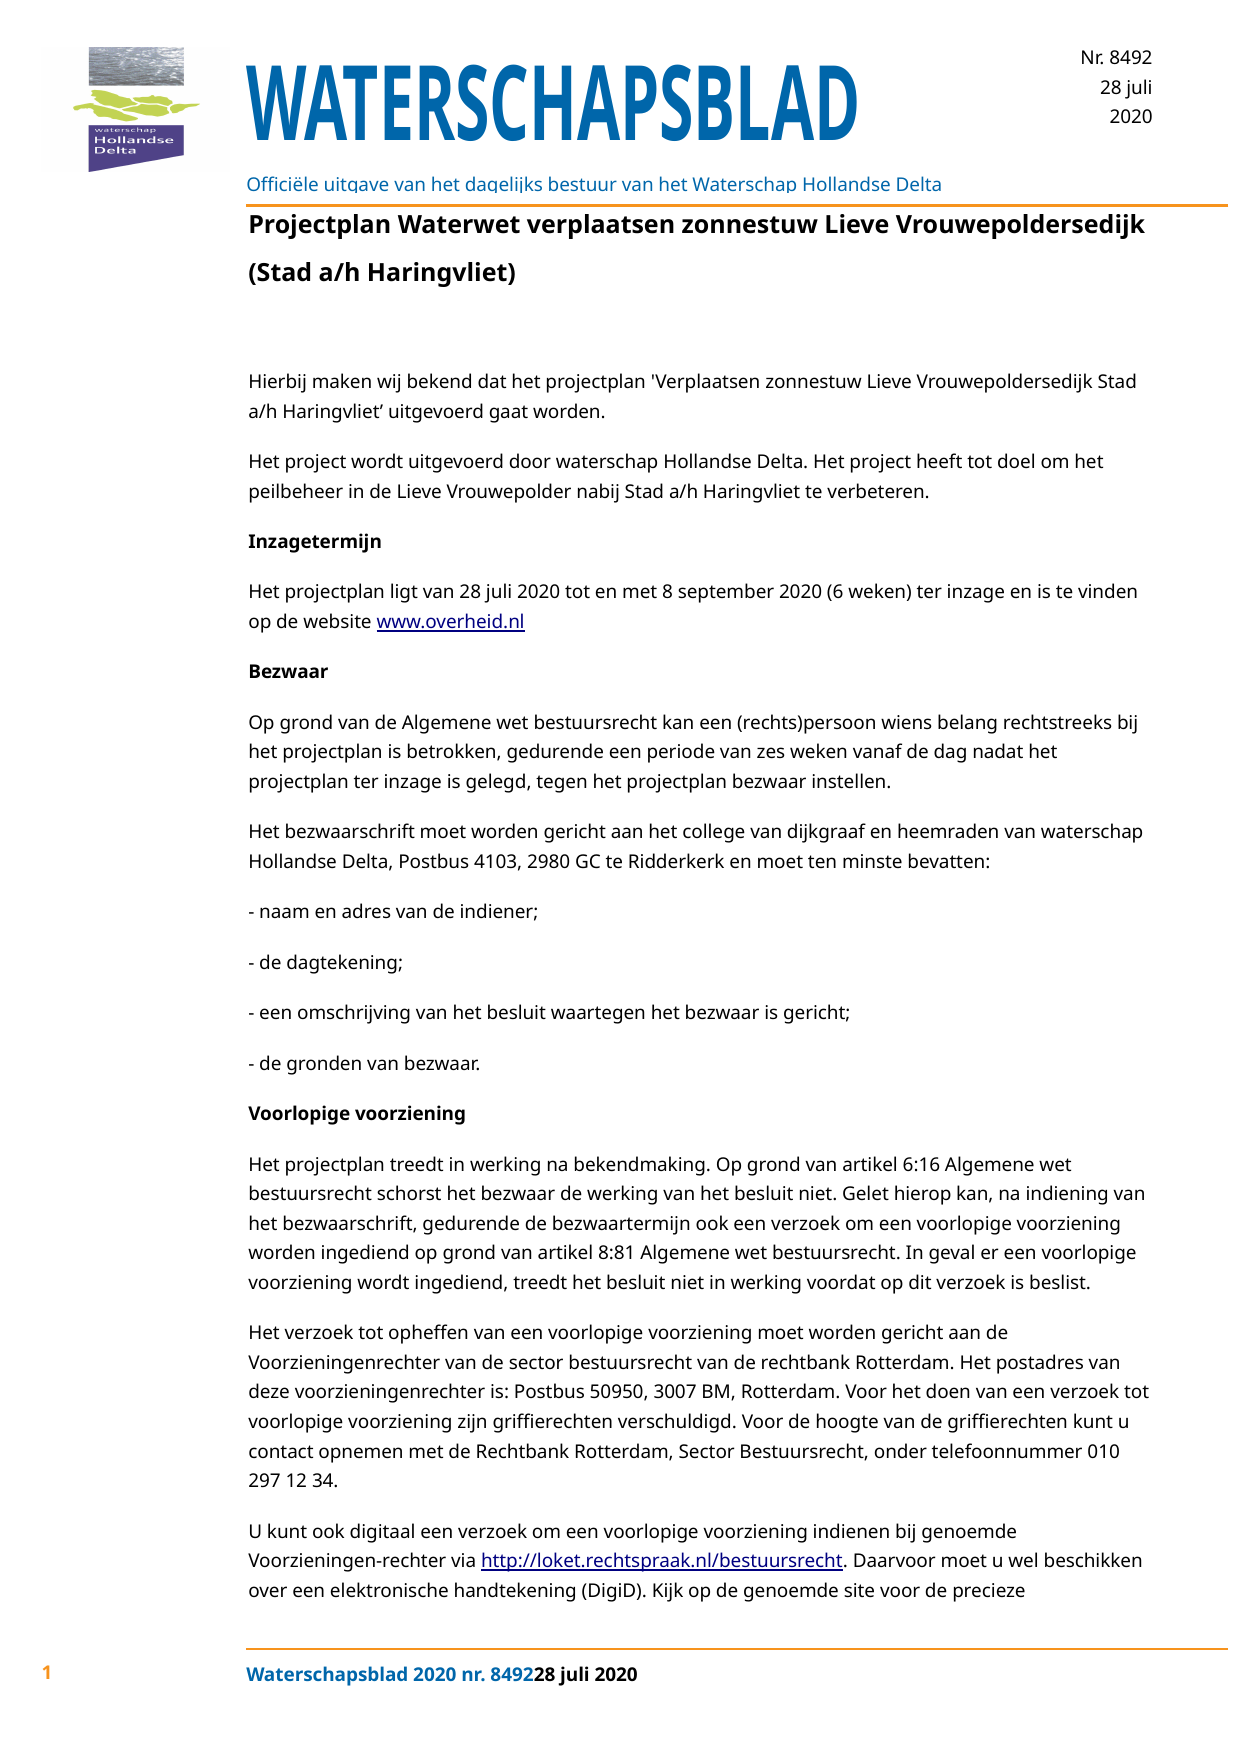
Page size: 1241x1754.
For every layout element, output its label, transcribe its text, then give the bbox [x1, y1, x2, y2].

text Het project wordt uitgevoerd door waterschap Hollandse Delta. Het project heeft tot doel om het peilbeheer in de Lieve Vrouwepolder nabij Stad a/h Haringvliet te verbeteren. [248, 448, 1152, 504]
text Op grond van de Algemene wet bestuursrecht kan een (rechts)persoon wiens belang rechtstreeks bij het projectplan is betrokken, gedurende een periode van zes weken vanaf de dag nadat het projectplan ter inzage is gelegd, tegen het projectplan bezwaar instellen. [248, 709, 1152, 794]
text - een omschrijving van het besluit waartegen het bezwaar is gericht; [248, 999, 1152, 1025]
text - de gronden van bezwaar. [248, 1050, 1152, 1076]
text U kunt ook digitaal een verzoek om een voorlopige voorziening indienen bij genoemde Voorzieningen-rechter via http://loket.rechtspraak.nl/bestuursrecht. Daarvoor moet u wel beschikken over een elektronische handtekening (DigiD). Kijk op de genoemde site voor de precieze [248, 1518, 1152, 1603]
text Het verzoek tot opheffen van een voorlopige voorziening moet worden gericht aan de Voorzieningenrechter van de sector bestuursrecht van de rechtbank Rotterdam. Het postadres van deze voorzieningenrechter is: Postbus 50950, 3007 BM, Rotterdam. Voor het doen van een verzoek tot voorlopige voorziening zijn griffierechten verschuldigd. Voor de hoogte van de griffierechten kunt u contact opnemen met de Rechtbank Rotterdam, Sector Bestuursrecht, onder telefoonnummer 010 297 12 34. [248, 1319, 1152, 1493]
text Hierbij maken wij bekend dat het projectplan 'Verplaatsen zonnestuw Lieve Vrouwepoldersedijk Stad a/h Haringvliet’ uitgevoerd gaat worden. [248, 368, 1152, 424]
text Het bezwaarschrift moet worden gericht aan het college van dijkgraaf en heemraden van waterschap Hollandse Delta, Postbus 4103, 2980 GC te Ridderkerk en moet ten minste bevatten: [248, 819, 1152, 874]
text Bezwaar [248, 659, 1152, 684]
text Projectplan Waterwet verplaatsen zonnestuw Lieve Vrouwepoldersedijk (Stad a/h Haringvliet) [248, 207, 1152, 288]
text - naam en adres van de indiener; [248, 899, 1152, 924]
text Voorlopige voorziening [248, 1100, 1152, 1126]
text Het projectplan treedt in werking na bekendmaking. Op grond van artikel 6:16 Algemene wet bestuursrecht schorst het bezwaar de werking van het besluit niet. Gelet hierop kan, na indiening van het bezwaarschrift, gedurende de bezwaartermijn ook een verzoek om een voorlopige voorziening worden ingediend op grond van artikel 8:81 Algemene wet bestuursrecht. In geval er een voorlopige voorziening wordt ingediend, treedt het besluit niet in werking voordat op dit verzoek is beslist. [248, 1151, 1152, 1295]
picture [41, 47, 231, 172]
text Het projectplan ligt van 28 juli 2020 tot en met 8 september 2020 (6 weken) ter inzage en is te vinden op de website www.overheid.nl [248, 579, 1152, 634]
text - de dagtekening; [248, 949, 1152, 975]
text Inzagetermijn [248, 528, 1152, 554]
